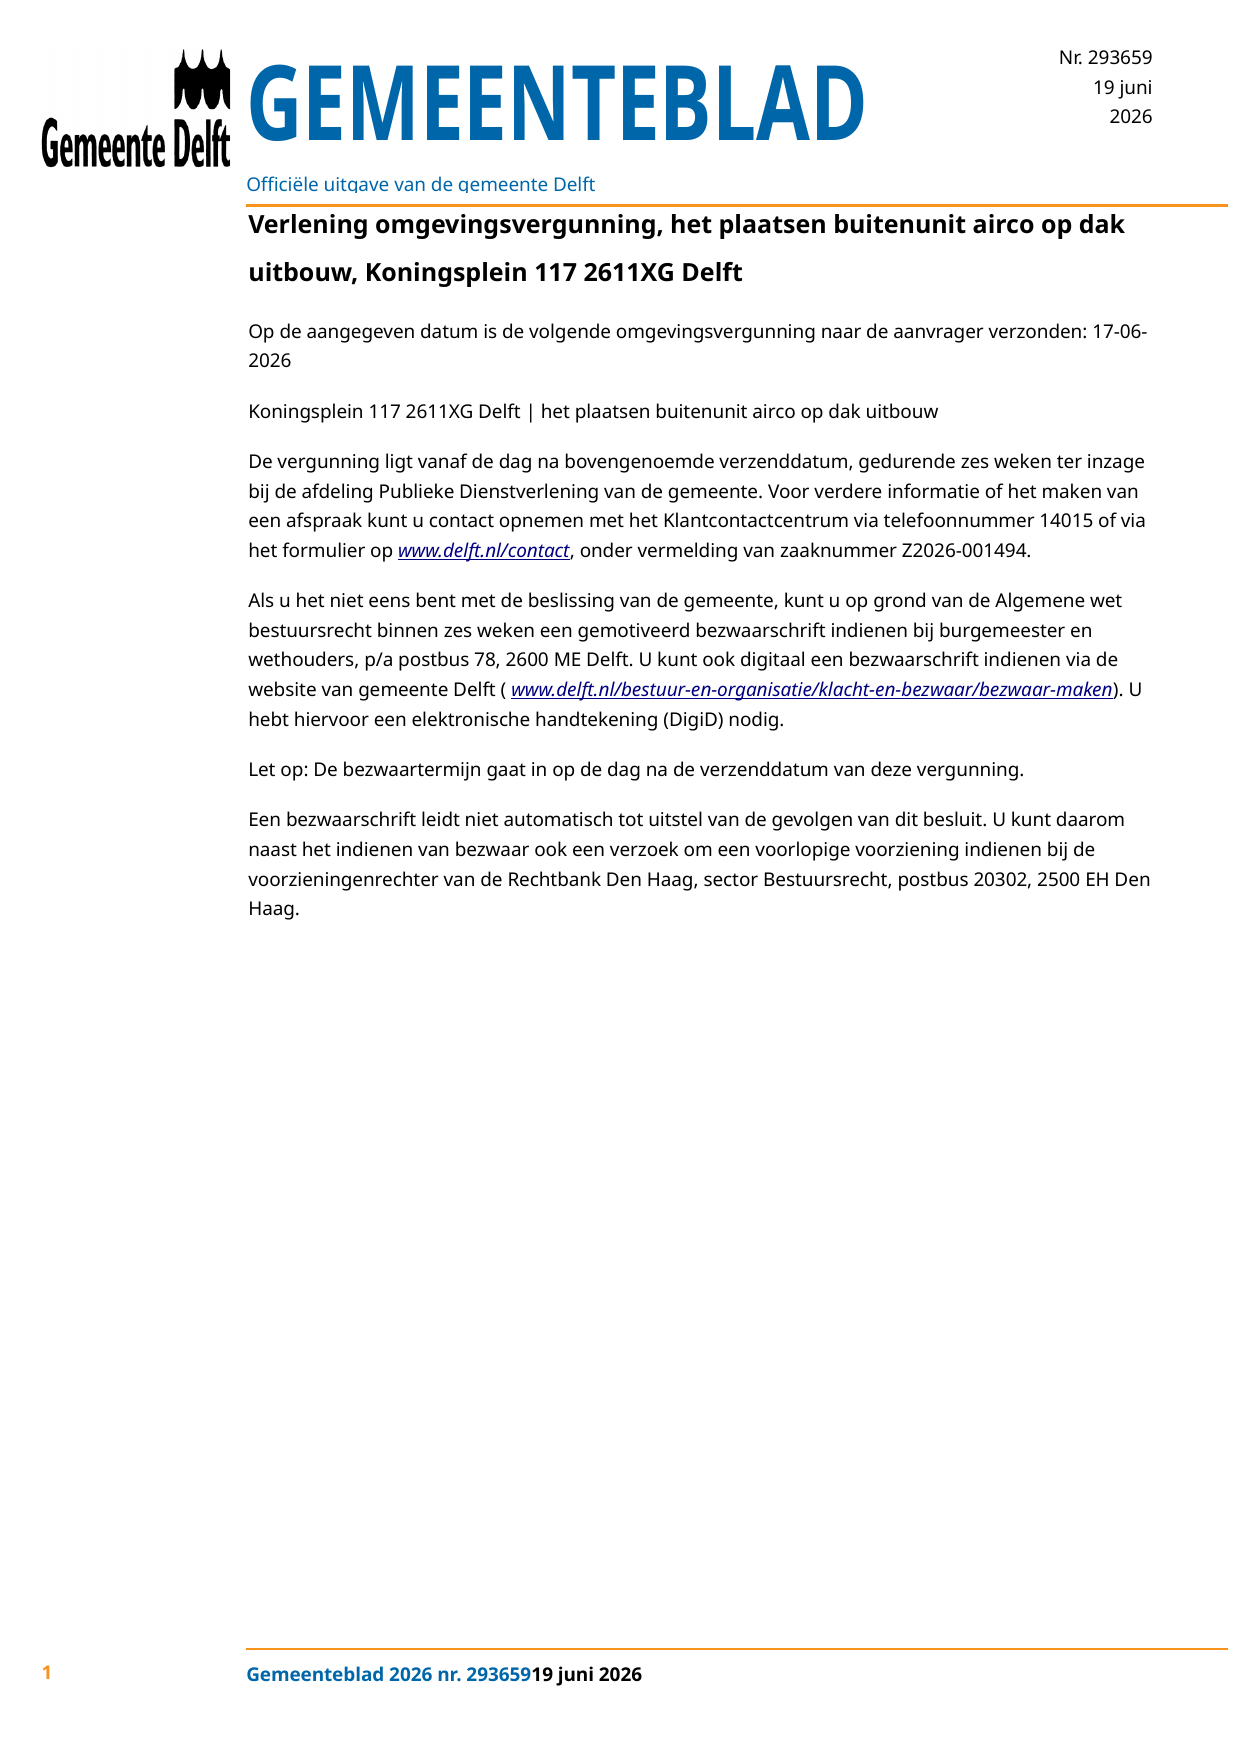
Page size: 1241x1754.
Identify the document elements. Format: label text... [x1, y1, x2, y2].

text Verlening omgevingsvergunning, het plaatsen buitenunit airco op dak uitbouw, Koningsplein 117 2611XG Delft [248, 207, 1152, 288]
text Op de aangegeven datum is de volgende omgevingsvergunning naar de aanvrager verzonden: 17-06-2026 [248, 318, 1152, 373]
picture [41, 47, 231, 172]
text De vergunning ligt vanaf de dag na bovengenoemde verzenddatum, gedurende zes weken ter inzage bij de afdeling Publieke Dienstverlening van de gemeente. Voor verdere informatie of het maken van een afspraak kunt u contact opnemen met het Klantcontactcentrum via telefoonnummer 14015 of via het formulier op www.delft.nl/contact, onder vermelding van zaaknummer Z2026-001494. [248, 448, 1152, 563]
text Een bezwaarschrift leidt niet automatisch tot uitstel van de gevolgen van dit besluit. U kunt daarom naast het indienen van bezwaar ook een verzoek om een voorlopige voorziening indienen bij de voorzieningenrechter van de Rechtbank Den Haag, sector Bestuursrecht, postbus 20302, 2500 EH Den Haag. [248, 807, 1152, 921]
text Koningsplein 117 2611XG Delft | het plaatsen buitenunit airco op dak uitbouw [248, 398, 1152, 424]
text Let op: De bezwaartermijn gaat in op de dag na de verzenddatum van deze vergunning. [248, 756, 1152, 782]
text Als u het niet eens bent met de beslissing van de gemeente, kunt u op grond van de Algemene wet bestuursrecht binnen zes weken een gemotiveerd bezwaarschrift indienen bij burgemeester en wethouders, p/a postbus 78, 2600 ME Delft. U kunt ook digitaal een bezwaarschrift indienen via de website van gemeente Delft ( www.delft.nl/bestuur-en-organisatie/klacht-en-bezwaar/bezwaar-maken). U hebt hiervoor een elektronische handtekening (DigiD) nodig. [248, 587, 1152, 732]
